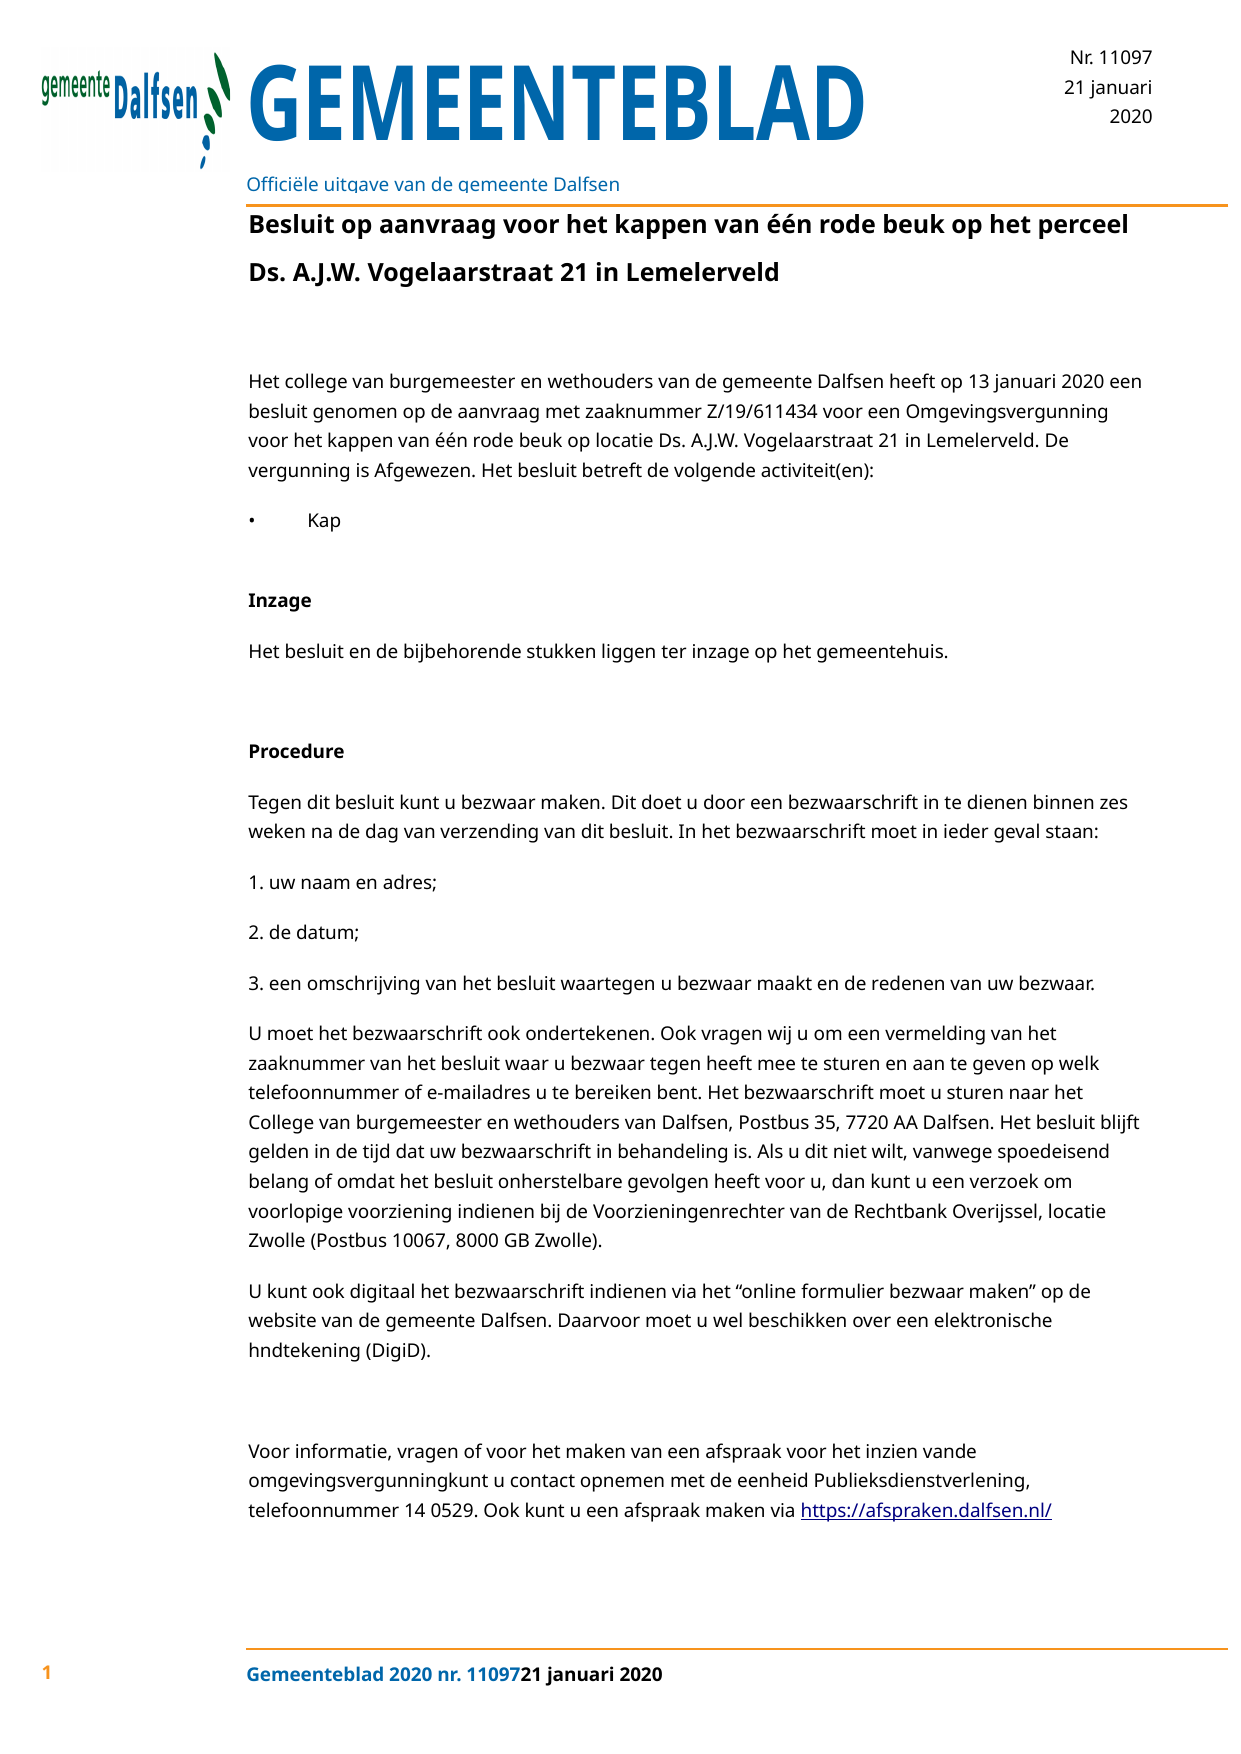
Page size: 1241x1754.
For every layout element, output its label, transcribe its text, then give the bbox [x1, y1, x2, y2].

text Procedure [248, 739, 1152, 764]
text U kunt ook digitaal het bezwaarschrift indienen via het “online formulier bezwaar maken” op de website van de gemeente Dalfsen. Daarvoor moet u wel beschikken over een elektronische hndtekening (DigiD). [248, 1278, 1152, 1363]
text 1. uw naam en adres; [248, 869, 1152, 895]
text Inzage [248, 587, 1152, 613]
text Tegen dit besluit kunt u bezwaar maken. Dit doet u door een bezwaarschrift in te dienen binnen zes weken na de dag van verzending van dit besluit. In het bezwaarschrift moet in ieder geval staan: [248, 789, 1152, 844]
picture [41, 47, 231, 172]
text Het college van burgemeester en wethouders van de gemeente Dalfsen heeft op 13 januari 2020 een besluit genomen op de aanvraag met zaaknummer Z/19/611434 voor een Omgevingsvergunning voor het kappen van één rode beuk op locatie Ds. A.J.W. Vogelaarstraat 21 in Lemelerveld. De vergunning is Afgewezen. Het besluit betreft de volgende activiteit(en): [248, 368, 1152, 483]
text Voor informatie, vragen of voor het maken van een afspraak voor het inzien vande omgevingsvergunningkunt u contact opnemen met de eenheid Publieksdienstverlening, telefoonnummer 14 0529. Ook kunt u een afspraak maken via https://afspraken.dalfsen.nl/ [248, 1438, 1152, 1523]
text Besluit op aanvraag voor het kappen van één rode beuk op het perceel Ds. A.J.W. Vogelaarstraat 21 in Lemelerveld [248, 207, 1152, 288]
text 2. de datum; [248, 919, 1152, 945]
text Het besluit en de bijbehorende stukken liggen ter inzage op het gemeentehuis. [248, 638, 1152, 664]
list Kap [248, 507, 1152, 533]
text 3. een omschrijving van het besluit waartegen u bezwaar maakt en de redenen van uw bezwaar. [248, 970, 1152, 996]
text U moet het bezwaarschrift ook ondertekenen. Ook vragen wij u om een vermelding van het zaaknummer van het besluit waar u bezwaar tegen heeft mee te sturen en aan te geven op welk telefoonnummer of e-mailadres u te bereiken bent. Het bezwaarschrift moet u sturen naar het College van burgemeester en wethouders van Dalfsen, Postbus 35, 7720 AA Dalfsen. Het besluit blijft gelden in de tijd dat uw bezwaarschrift in behandeling is. Als u dit niet wilt, vanwege spoedeisend belang of omdat het besluit onherstelbare gevolgen heeft voor u, dan kunt u een verzoek om voorlopige voorziening indienen bij de Voorzieningenrechter van de Rechtbank Overijssel, locatie Zwolle (Postbus 10067, 8000 GB Zwolle). [248, 1020, 1152, 1253]
